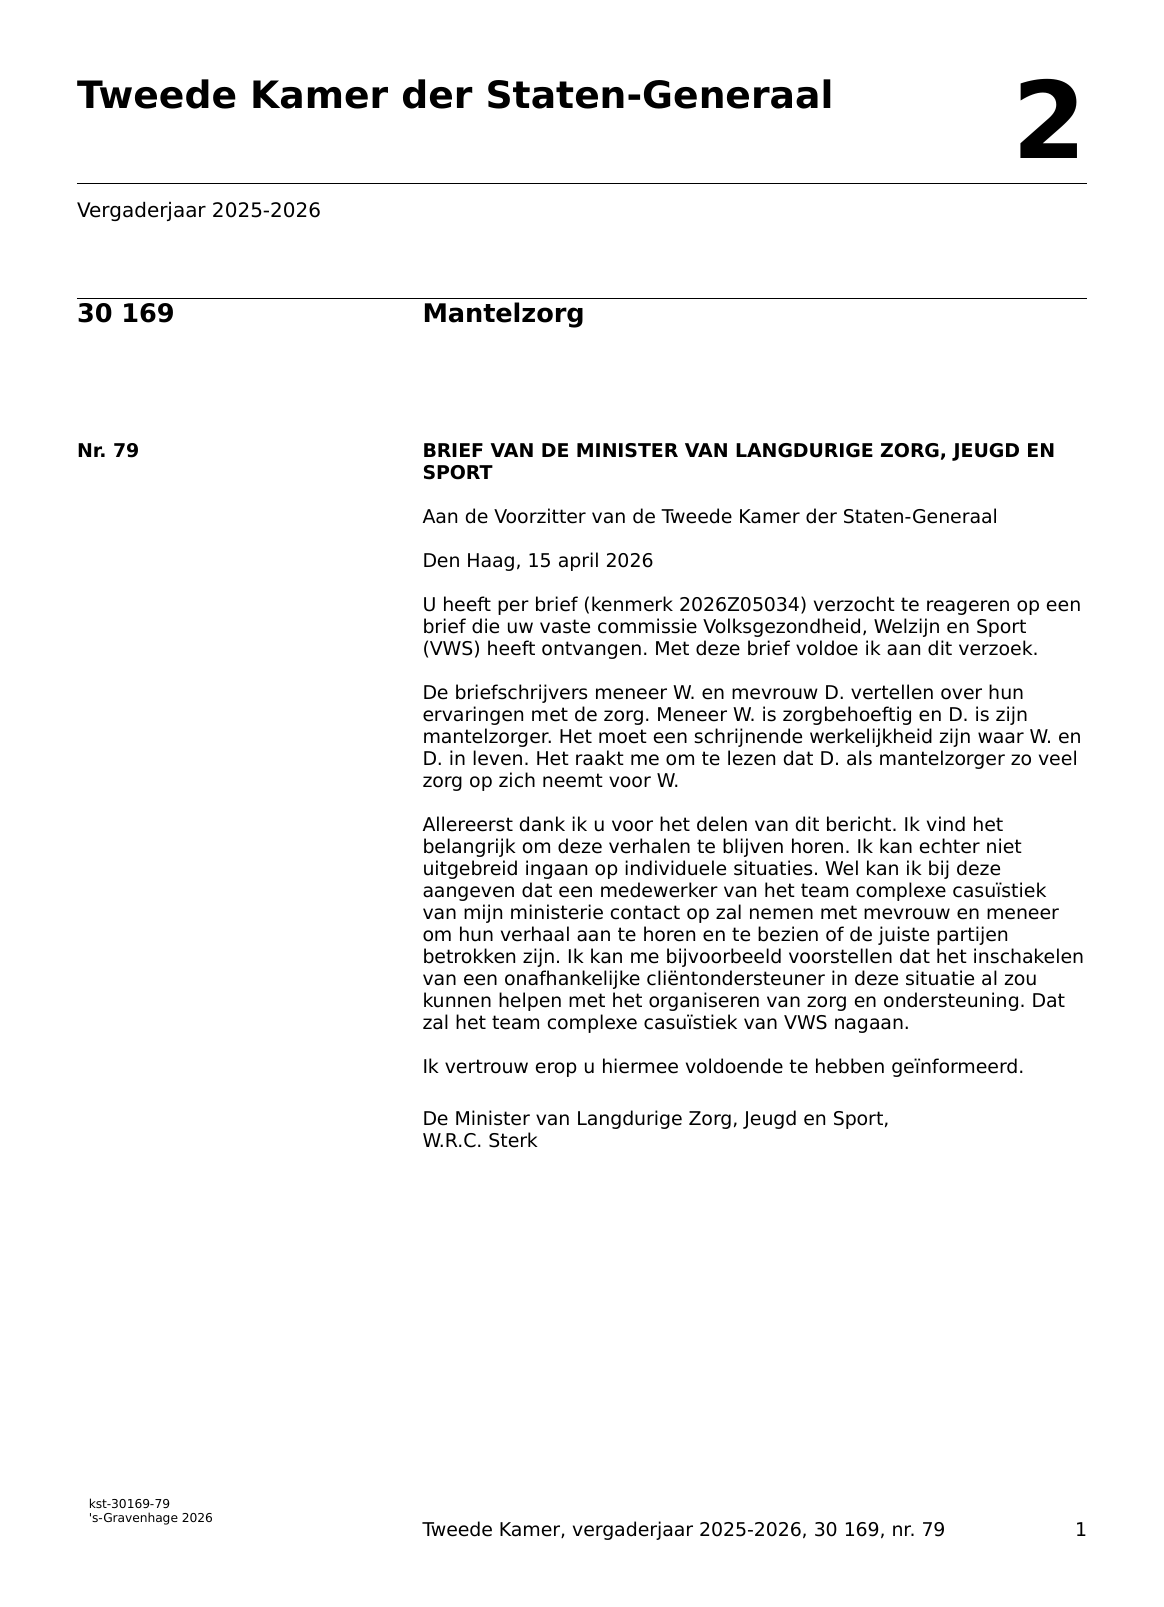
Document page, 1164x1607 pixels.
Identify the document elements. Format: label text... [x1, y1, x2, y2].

text Aan de Voorzitter van de Tweede Kamer der Staten-Generaal [422, 506, 1087, 528]
subtitle Nr. 79 BRIEF VAN DE MINISTER VAN LANGDURIGE ZORG, JEUGD EN SPORT [77, 440, 1087, 484]
text U heeft per brief (kenmerk 2026Z05034) verzocht te reageren op een brief die uw vaste commissie Volksgezondheid, Welzijn en Sport (VWS) heeft ontvangen. Met deze brief voldoe ik aan dit verzoek. [422, 594, 1087, 660]
table_header 2 [886, 59, 1087, 183]
text Allereerst dank ik u voor het delen van dit bericht. Ik vind het belangrijk om deze verhalen te blijven horen. Ik kan echter niet uitgebreid ingaan op individuele situaties. Wel kan ik bij deze aangeven dat een medewerker van het team complexe casuïstiek van mijn ministerie contact op zal nemen met mevrouw en meneer om hun verhaal aan te horen en te bezien of de juiste partijen betrokken zijn. Ik kan me bijvoorbeeld voorstellen dat het inschakelen van een onafhankelijke cliëntondersteuner in deze situatie al zou kunnen helpen met het organiseren van zorg en ondersteuning. Dat zal het team complexe casuïstiek van VWS nagaan. [422, 814, 1087, 1034]
text De Minister van Langdurige Zorg, Jeugd en Sport, W.R.C. Sterk [422, 1108, 1087, 1152]
text Den Haag, 15 april 2026 [422, 550, 1087, 572]
text kst-30169-79 [88, 1497, 323, 1511]
subtitle 30 169 Mantelzorg [77, 299, 1087, 329]
text De briefschrijvers meneer W. en mevrouw D. vertellen over hun ervaringen met de zorg. Meneer W. is zorgbehoeftig en D. is zijn mantelzorger. Het moet een schrijnende werkelijkheid zijn waar W. en D. in leven. Het raakt me om te lezen dat D. als mantelzorger zo veel zorg op zich neemt voor W. [422, 682, 1087, 792]
table_cell Vergaderjaar 2025-2026 [77, 184, 1087, 298]
text 's-Gravenhage 2026 [88, 1511, 323, 1525]
table_header Tweede Kamer der Staten-Generaal [77, 59, 886, 183]
text Ik vertrouw erop u hiermee voldoende te hebben geïnformeerd. [422, 1056, 1087, 1078]
